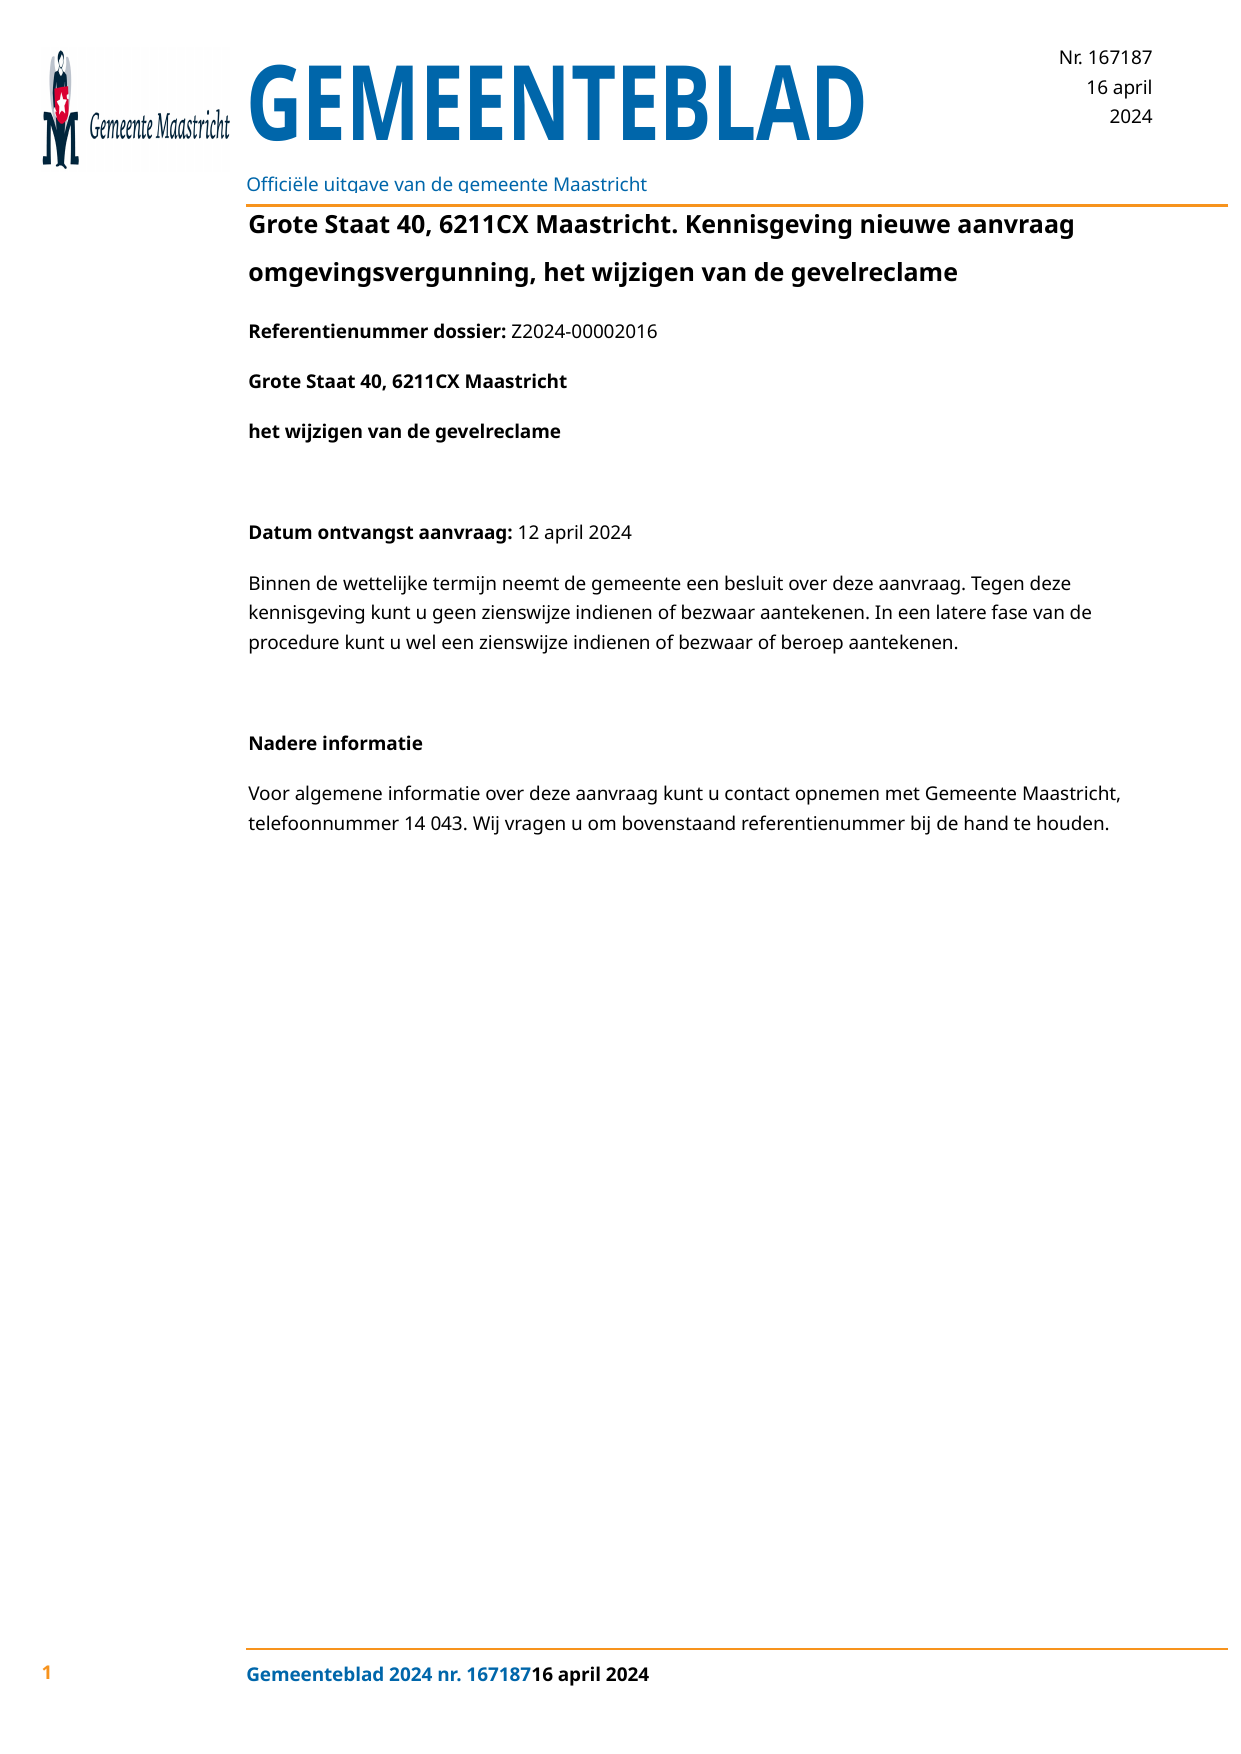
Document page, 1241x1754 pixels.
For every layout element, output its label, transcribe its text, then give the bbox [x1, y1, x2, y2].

text Referentienummer dossier: Z2024-00002016 [248, 318, 1152, 344]
text Voor algemene informatie over deze aanvraag kunt u contact opnemen met Gemeente Maastricht, telefoonnummer 14 043. Wij vragen u om bovenstaand referentienummer bij de hand te houden. [248, 780, 1152, 836]
picture [41, 47, 231, 172]
text Grote Staat 40, 6211CX Maastricht. Kennisgeving nieuwe aanvraag omgevingsvergunning, het wijzigen van de gevelreclame [248, 207, 1152, 288]
text het wijzigen van de gevelreclame [248, 419, 1152, 444]
text Binnen de wettelijke termijn neemt de gemeente een besluit over deze aanvraag. Tegen deze kennisgeving kunt u geen zienswijze indienen of bezwaar aantekenen. In een latere fase van de procedure kunt u wel een zienswijze indienen of bezwaar of beroep aantekenen. [248, 570, 1152, 655]
text Grote Staat 40, 6211CX Maastricht [248, 368, 1152, 394]
text Nadere informatie [248, 730, 1152, 756]
text Datum ontvangst aanvraag: 12 april 2024 [248, 519, 1152, 545]
